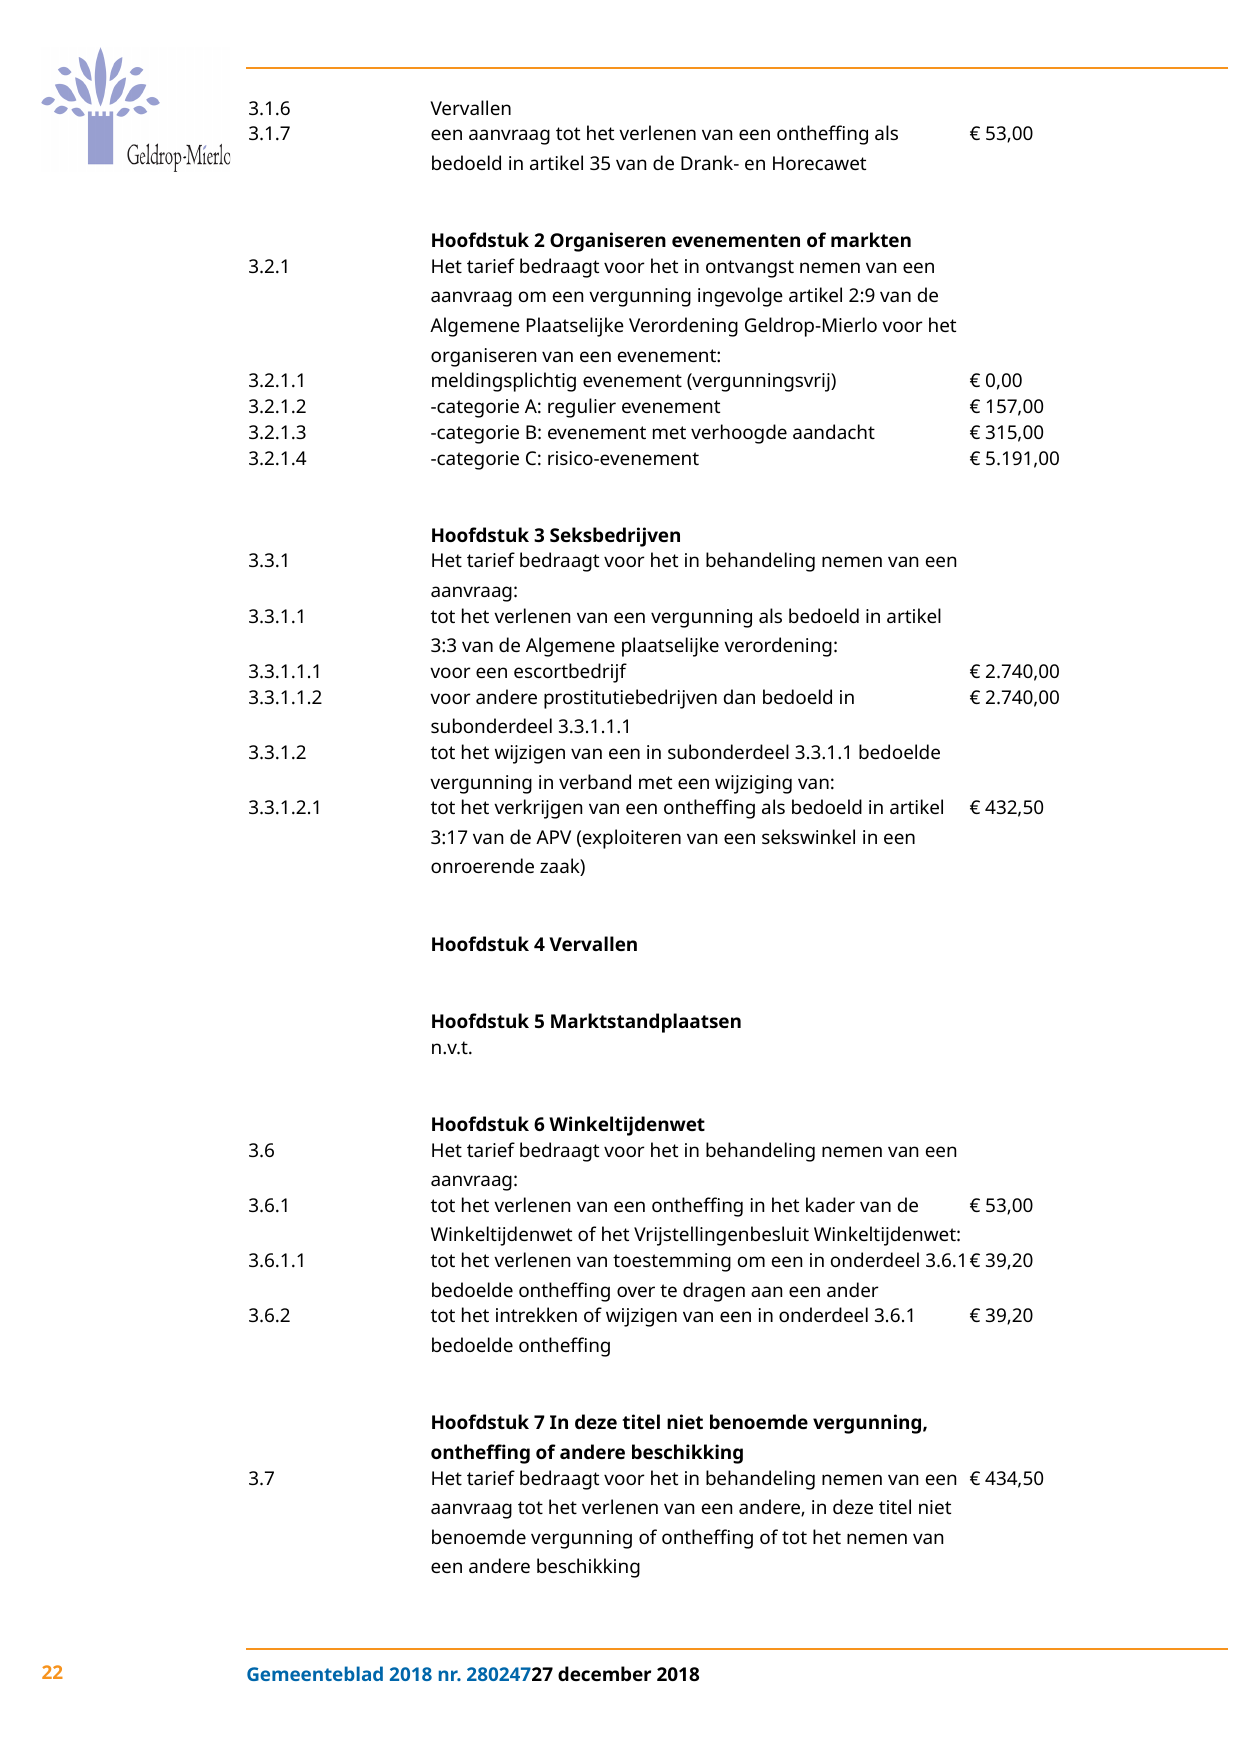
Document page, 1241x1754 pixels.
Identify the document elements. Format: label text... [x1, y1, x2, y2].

table_cell tot het verlenen van een vergunning als bedoeld in artikel 3:3 van de Algemene plaatselijke verordening: [430, 603, 969, 658]
table_cell [969, 1034, 1152, 1059]
table_cell [430, 983, 969, 1008]
table_cell € 0,00 [969, 368, 1152, 393]
table_cell Het tarief bedraagt voor het in behandeling nemen van een aanvraag tot het verlenen van een andere, in deze titel niet benoemde vergunning of ontheffing of tot het nemen van een andere beschikking [430, 1465, 969, 1579]
table_cell [430, 176, 969, 202]
table_cell -categorie C: risico-evenement [430, 445, 969, 470]
table_cell [969, 1060, 1152, 1085]
table_cell Hoofdstuk 7 In deze titel niet benoemde vergunning, ontheffing of andere beschikking [430, 1410, 969, 1465]
table_cell [969, 1384, 1152, 1409]
table_cell [430, 957, 969, 982]
table_cell [430, 905, 969, 931]
table_cell € 157,00 [969, 393, 1152, 419]
table_cell [969, 1137, 1152, 1192]
picture [41, 47, 231, 172]
table_cell tot het verlenen van een ontheffing in het kader van de Winkeltijdenwet of het Vrijstellingenbesluit Winkeltijdenwet: [430, 1192, 969, 1247]
table_cell € 434,50 [969, 1465, 1152, 1579]
table_cell Hoofdstuk 3 Seksbedrijven [430, 522, 969, 548]
table_cell 3.6.1.1 [248, 1248, 430, 1303]
table_cell [248, 522, 430, 548]
table_cell € 39,20 [969, 1303, 1152, 1358]
table_cell tot het wijzigen van een in subonderdeel 3.3.1.1 bedoelde vergunning in verband met een wijziging van: [430, 739, 969, 794]
table_cell [969, 496, 1152, 522]
table_cell tot het intrekken of wijzigen van een in onderdeel 3.6.1 bedoelde ontheffing [430, 1303, 969, 1358]
table_cell een aanvraag tot het verlenen van een ontheffing als bedoeld in artikel 35 van de Drank- en Horecawet [430, 121, 969, 176]
table_cell 3.3.1.1.1 [248, 658, 430, 684]
table_cell € 315,00 [969, 419, 1152, 445]
table_cell [248, 957, 430, 982]
table_cell [248, 983, 430, 1008]
table_cell [430, 202, 969, 227]
table_cell [430, 1358, 969, 1384]
table_cell [969, 739, 1152, 794]
table_cell [969, 548, 1152, 603]
table_cell Hoofdstuk 4 Vervallen [430, 931, 969, 957]
table_cell [969, 603, 1152, 658]
table_cell € 5.191,00 [969, 445, 1152, 470]
table_cell [969, 1410, 1152, 1465]
table_cell [248, 176, 430, 202]
table_cell [969, 1008, 1152, 1034]
table_cell Het tarief bedraagt voor het in behandeling nemen van een aanvraag: [430, 548, 969, 603]
table_cell € 53,00 [969, 121, 1152, 176]
table_cell [248, 202, 430, 227]
table_cell [430, 1060, 969, 1085]
table_cell [248, 1060, 430, 1085]
table_cell Hoofdstuk 5 Marktstandplaatsen [430, 1008, 969, 1034]
table_cell voor andere prostitutiebedrijven dan bedoeld in subonderdeel 3.3.1.1.1 [430, 684, 969, 739]
table_cell Vervallen [430, 95, 969, 121]
table_cell 3.2.1.2 [248, 393, 430, 419]
table_cell tot het verkrijgen van een ontheffing als bedoeld in artikel 3:17 van de APV (exploiteren van een sekswinkel in een onroerende zaak) [430, 795, 969, 879]
table_cell [969, 227, 1152, 253]
table_cell 3.2.1.1 [248, 368, 430, 393]
table_cell [969, 1111, 1152, 1137]
table_cell 3.1.6 [248, 95, 430, 121]
table_cell 3.6.2 [248, 1303, 430, 1358]
table_cell [969, 176, 1152, 202]
table_cell 3.3.1 [248, 548, 430, 603]
table_cell [430, 880, 969, 905]
table_cell 3.2.1.4 [248, 445, 430, 470]
table_cell [969, 470, 1152, 496]
table_cell [248, 496, 430, 522]
table_cell -categorie B: evenement met verhoogde aandacht [430, 419, 969, 445]
table_cell [248, 931, 430, 957]
table_cell -categorie A: regulier evenement [430, 393, 969, 419]
table_cell [248, 470, 430, 496]
table_cell 3.6 [248, 1137, 430, 1192]
table_cell n.v.t. [430, 1034, 969, 1059]
table_cell [969, 983, 1152, 1008]
table_cell [248, 227, 430, 253]
table_cell € 39,20 [969, 1248, 1152, 1303]
table_cell 3.2.1.3 [248, 419, 430, 445]
table_cell Hoofdstuk 6 Winkeltijdenwet [430, 1111, 969, 1137]
table_cell [248, 1085, 430, 1111]
table_cell 3.3.1.2 [248, 739, 430, 794]
table_cell 3.6.1 [248, 1192, 430, 1247]
table_cell [430, 470, 969, 496]
table_cell [969, 931, 1152, 957]
table_cell 3.3.1.1.2 [248, 684, 430, 739]
table_cell [248, 1410, 430, 1465]
table_cell € 2.740,00 [969, 658, 1152, 684]
table_cell [430, 1384, 969, 1409]
table_cell Het tarief bedraagt voor het in ontvangst nemen van een aanvraag om een vergunning ingevolge artikel 2:9 van de Algemene Plaatselijke Verordening Geldrop-Mierlo voor het organiseren van een evenement: [430, 253, 969, 367]
table_cell 3.3.1.2.1 [248, 795, 430, 879]
table_cell meldingsplichtig evenement (vergunningsvrij) [430, 368, 969, 393]
table_cell voor een escortbedrijf [430, 658, 969, 684]
table_cell [248, 880, 430, 905]
table_cell € 432,50 [969, 795, 1152, 879]
table_cell [248, 905, 430, 931]
table_cell [969, 880, 1152, 905]
table_cell tot het verlenen van toestemming om een in onderdeel 3.6.1 bedoelde ontheffing over te dragen aan een ander [430, 1248, 969, 1303]
table_cell € 2.740,00 [969, 684, 1152, 739]
table_cell [969, 1085, 1152, 1111]
table_cell [248, 1358, 430, 1384]
table_cell € 53,00 [969, 1192, 1152, 1247]
table_cell [969, 253, 1152, 367]
table_cell 3.3.1.1 [248, 603, 430, 658]
table_cell [248, 1008, 430, 1034]
table_cell 3.7 [248, 1465, 430, 1579]
table_cell Hoofdstuk 2 Organiseren evenementen of markten [430, 227, 969, 253]
table_cell [430, 1085, 969, 1111]
table_cell [969, 905, 1152, 931]
table_cell [248, 1034, 430, 1059]
table_cell [248, 1111, 430, 1137]
table_cell Het tarief bedraagt voor het in behandeling nemen van een aanvraag: [430, 1137, 969, 1192]
table_cell [969, 957, 1152, 982]
table_cell [969, 95, 1152, 121]
table_cell [248, 1384, 430, 1409]
table_cell [969, 1358, 1152, 1384]
table_cell [969, 202, 1152, 227]
table_cell 3.2.1 [248, 253, 430, 367]
table_cell 3.1.7 [248, 121, 430, 176]
table_cell [430, 496, 969, 522]
table_cell [969, 522, 1152, 548]
